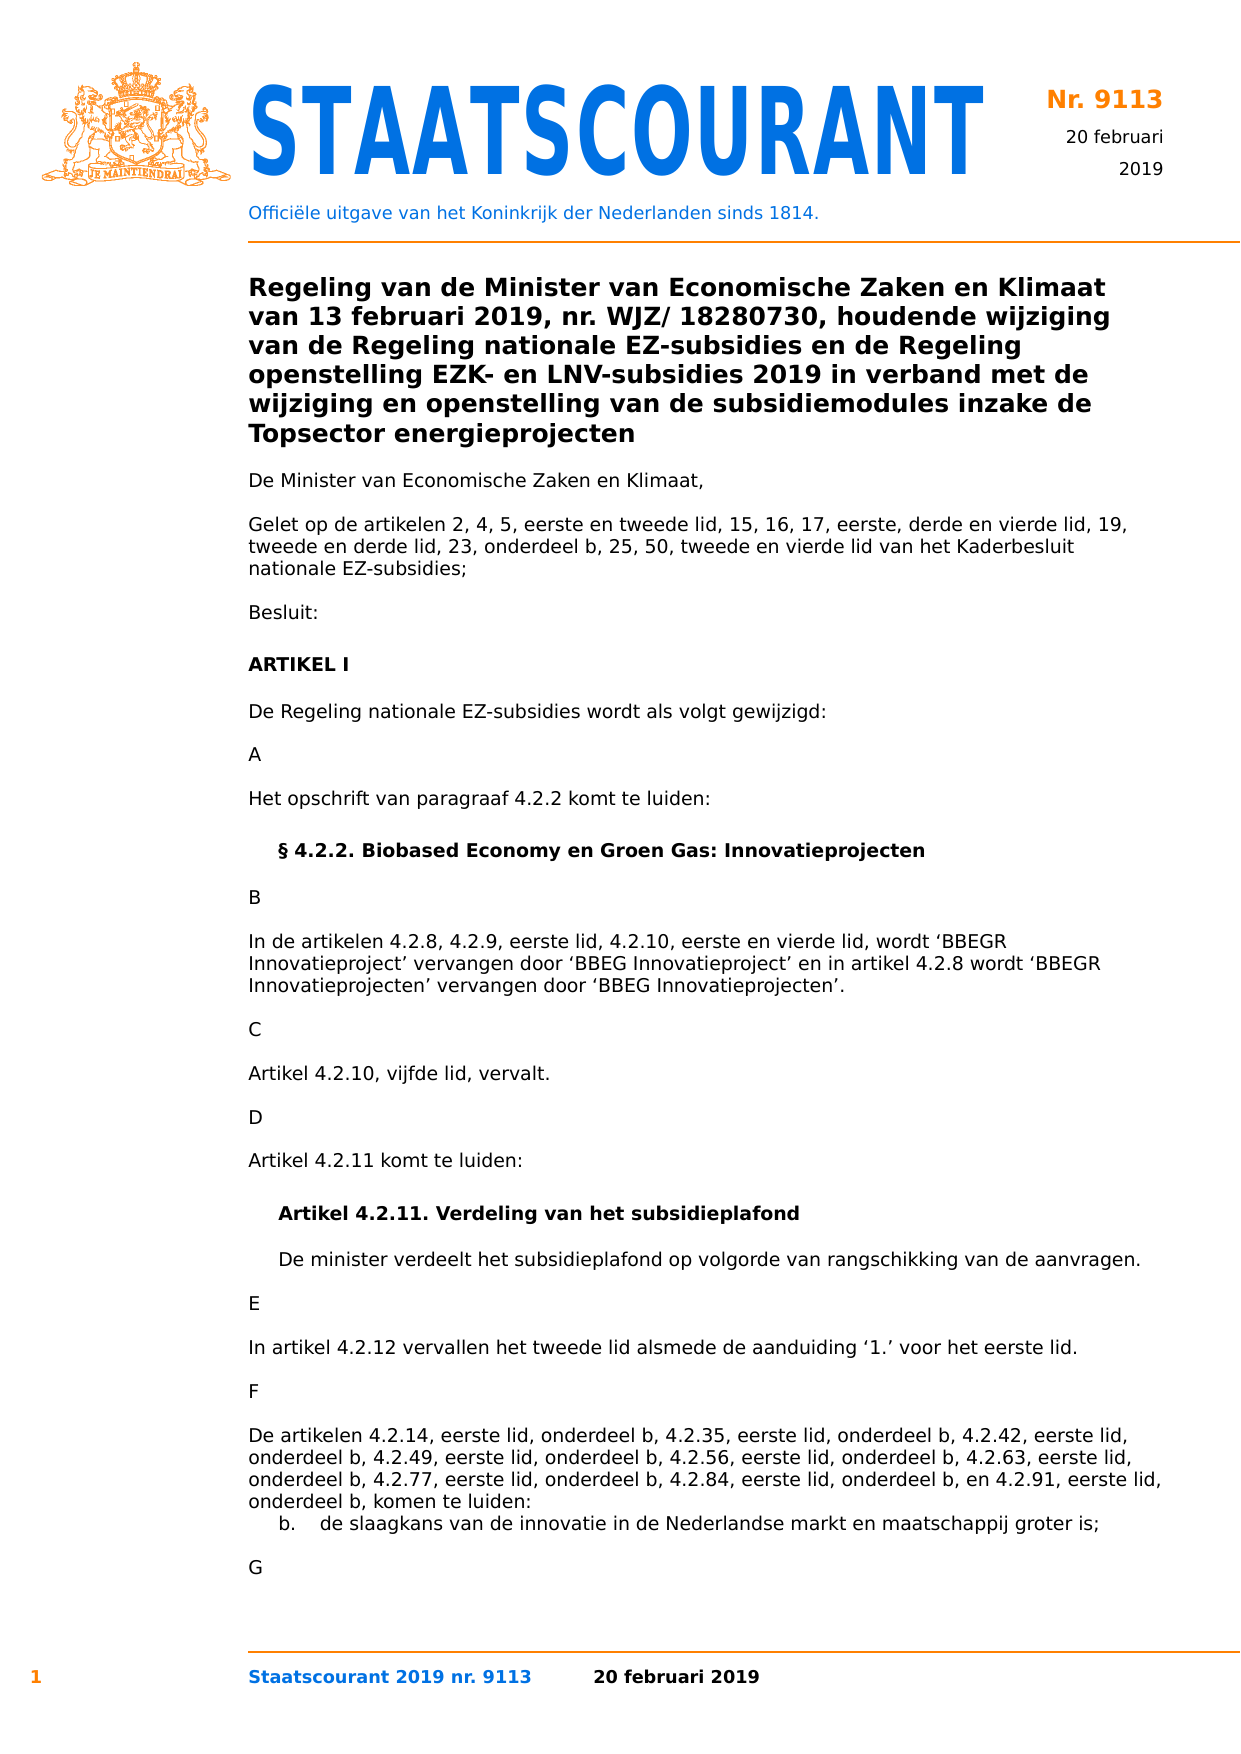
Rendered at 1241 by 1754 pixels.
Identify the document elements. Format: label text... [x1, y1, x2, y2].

table_cell 2019 [998, 153, 1240, 203]
subtitle Artikel 4.2.11. Verdeling van het subsidieplafond [278, 1202, 1163, 1224]
table_cell Officiële uitgave van het Koninkrijk der Nederlanden sinds 1814. [248, 203, 1240, 241]
text b. de slaagkans van de innovatie in de Nederlandse markt en maatschappij groter is; [278, 1513, 1163, 1535]
text De Minister van Economische Zaken en Klimaat, [248, 470, 1163, 492]
text De Regeling nationale EZ-subsidies wordt als volgt gewijzigd: [248, 701, 1163, 722]
text Artikel 4.2.10, vijfde lid, vervalt. [248, 1063, 1163, 1085]
text Besluit: [248, 602, 1163, 623]
table_header STAATSCOURANT [248, 62, 998, 203]
subtitle § 4.2.2. Biobased Economy en Groen Gas: Innovatieprojecten [278, 840, 1163, 862]
text A [248, 744, 1163, 766]
text Gelet op de artikelen 2, 4, 5, eerste en tweede lid, 15, 16, 17, eerste, derde en vierde lid, 19, tweede en derde lid, 23, onderdeel b, 25, 50, tweede en vierde lid van het Kaderbesluit nationale EZ-subsidies; [248, 514, 1163, 580]
text D [248, 1107, 1163, 1128]
text F [248, 1381, 1163, 1403]
text C [248, 1019, 1163, 1041]
text De artikelen 4.2.14, eerste lid, onderdeel b, 4.2.35, eerste lid, onderdeel b, 4.2.42, eerste lid, onderdeel b, 4.2.49, eerste lid, onderdeel b, 4.2.56, eerste lid, onderdeel b, 4.2.63, eerste lid, onderdeel b, 4.2.77, eerste lid, onderdeel b, 4.2.84, eerste lid, onderdeel b, en 4.2.91, eerste lid, onderdeel b, komen te luiden: [248, 1425, 1163, 1513]
text B [248, 887, 1163, 909]
text In artikel 4.2.12 vervallen het tweede lid alsmede de aanduiding ‘1.’ voor het eerste lid. [248, 1337, 1163, 1359]
text In de artikelen 4.2.8, 4.2.9, eerste lid, 4.2.10, eerste en vierde lid, wordt ‘BBEGR Innovatieproject’ vervangen door ‘BBEG Innovatieproject’ en in artikel 4.2.8 wordt ‘BBEGR Innovatieprojecten’ vervangen door ‘BBEG Innovatieprojecten’. [248, 931, 1163, 997]
table_header Nr. 9113 [998, 62, 1240, 121]
picture [41, 62, 231, 186]
table_header [25, 62, 248, 241]
text G [248, 1557, 1163, 1578]
text Het opschrift van paragraaf 4.2.2 komt te luiden: [248, 788, 1163, 810]
table_cell 20 februari [998, 121, 1240, 153]
text E [248, 1293, 1163, 1315]
text Artikel 4.2.11 komt te luiden: [248, 1150, 1163, 1172]
text De minister verdeelt het subsidieplafond op volgorde van rangschikking van de aanvragen. [278, 1249, 1163, 1271]
subtitle ARTIKEL I [248, 653, 1163, 676]
subtitle Regeling van de Minister van Economische Zaken en Klimaat van 13 februari 2019, nr. WJZ/ 18280730, houdende wijziging van de Regeling nationale EZ-subsidies en de Regeling openstelling EZK- en LNV-subsidies 2019 in verband met de wijziging en openstelling van de subsidiemodules inzake de Topsector energieprojecten [248, 273, 1163, 448]
